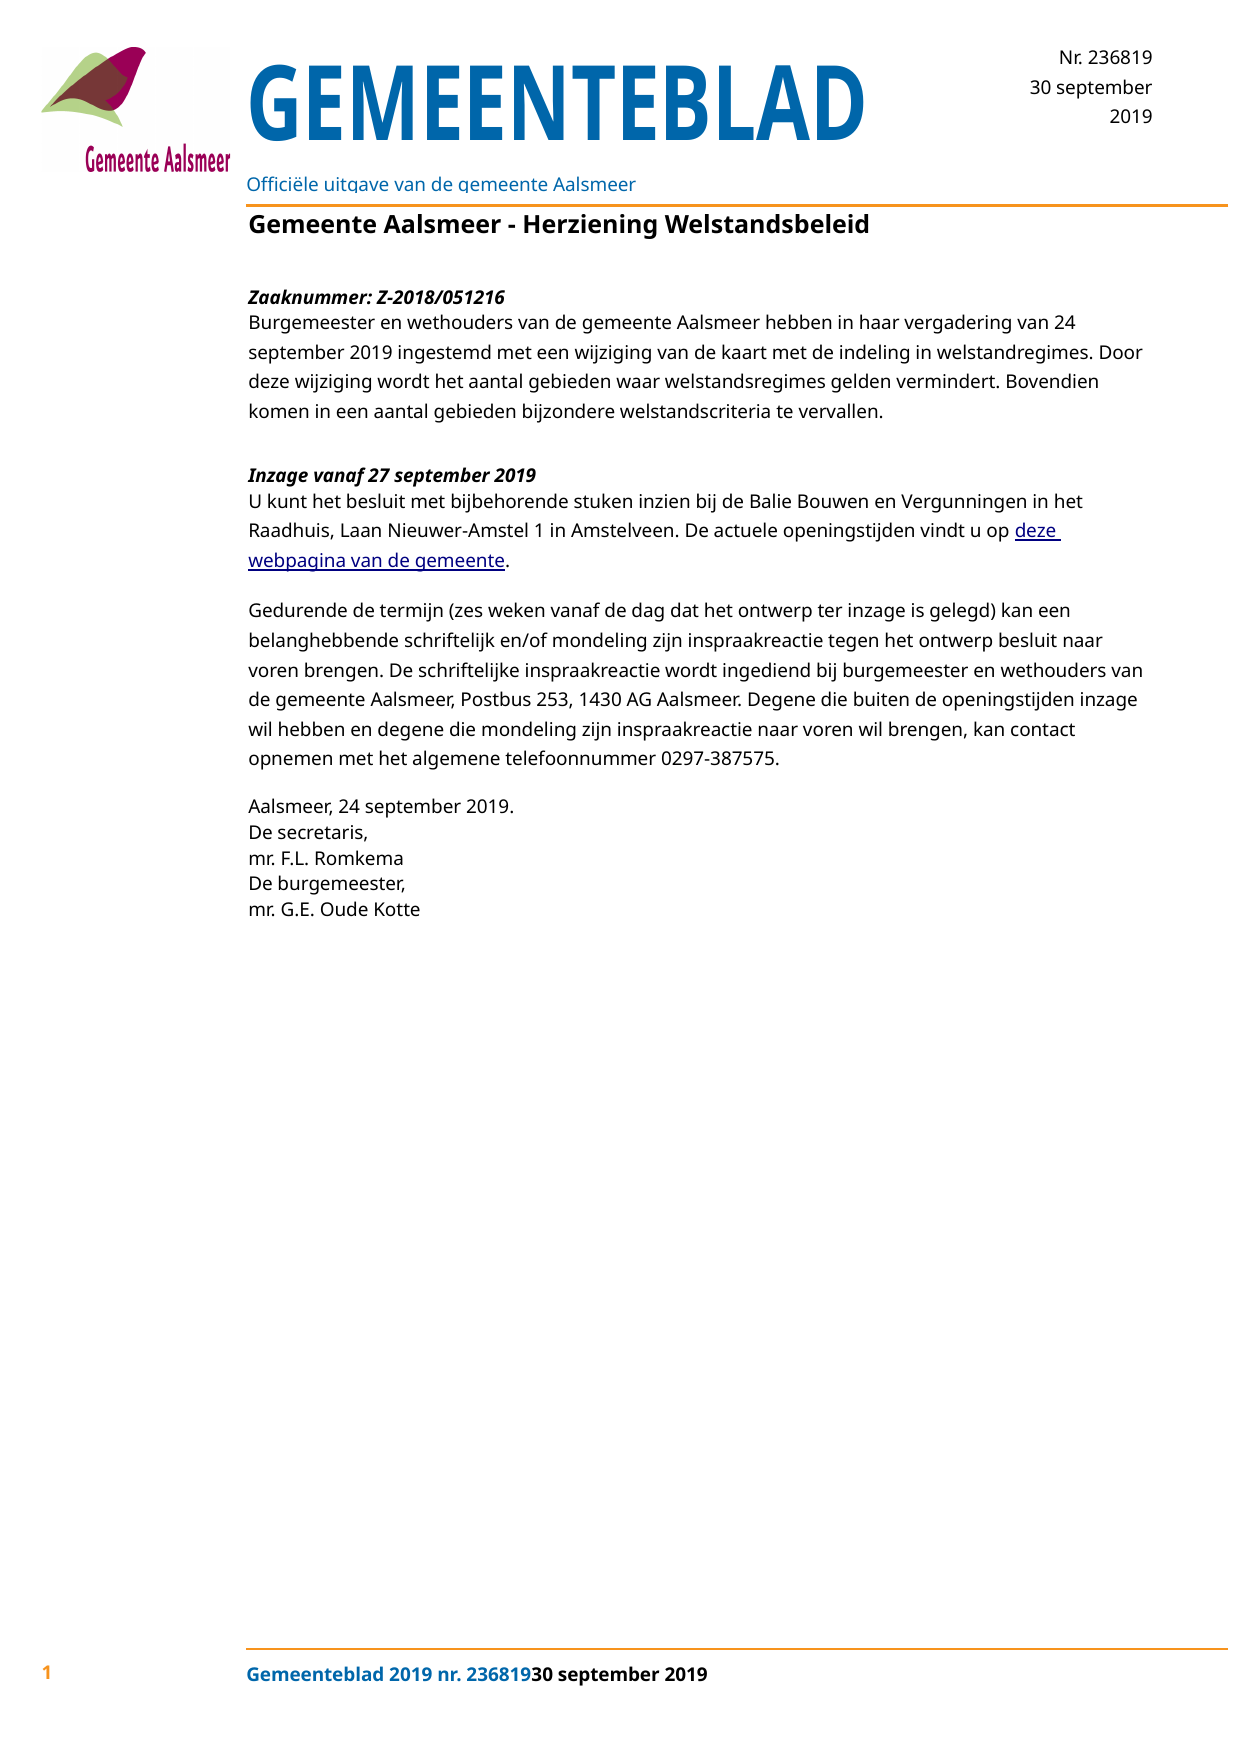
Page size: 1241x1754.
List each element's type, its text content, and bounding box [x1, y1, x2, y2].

text Gedurende de termijn (zes weken vanaf de dag dat het ontwerp ter inzage is gelegd) kan een belanghebbende schriftelijk en/of mondeling zijn inspraakreactie tegen het ontwerp besluit naar voren brengen. De schriftelijke inspraakreactie wordt ingediend bij burgemeester en wethouders van de gemeente Aalsmeer, Postbus 253, 1430 AG Aalsmeer. Degene die buiten de openingstijden inzage wil hebben en degene die mondeling zijn inspraakreactie naar voren wil brengen, kan contact opnemen met het algemene telefoonnummer 0297-387575. [248, 598, 1152, 771]
text Zaaknummer: Z-2018/051216 [248, 284, 1152, 309]
text U kunt het besluit met bijbehorende stuken inzien bij de Balie Bouwen en Vergunningen in het Raadhuis, Laan Nieuwer-Amstel 1 in Amstelveen. De actuele openingstijden vindt u op deze webpagina van de gemeente. [248, 488, 1152, 573]
text mr. F.L. Romkema [248, 845, 1152, 871]
text De burgemeester, [248, 871, 1152, 896]
text De secretaris, [248, 819, 1152, 845]
text Inzage vanaf 27 september 2019 [248, 462, 1152, 488]
text Burgemeester en wethouders van de gemeente Aalsmeer hebben in haar vergadering van 24 september 2019 ingestemd met een wijziging van de kaart met de indeling in welstandregimes. Door deze wijziging wordt het aantal gebieden waar welstandsregimes gelden vermindert. Bovendien komen in een aantal gebieden bijzondere welstandscriteria te vervallen. [248, 309, 1152, 424]
text Aalsmeer, 24 september 2019. [248, 793, 1152, 819]
text Gemeente Aalsmeer - Herziening Welstandsbeleid [248, 207, 1152, 241]
picture [41, 47, 231, 172]
text mr. G.E. Oude Kotte [248, 896, 1152, 922]
